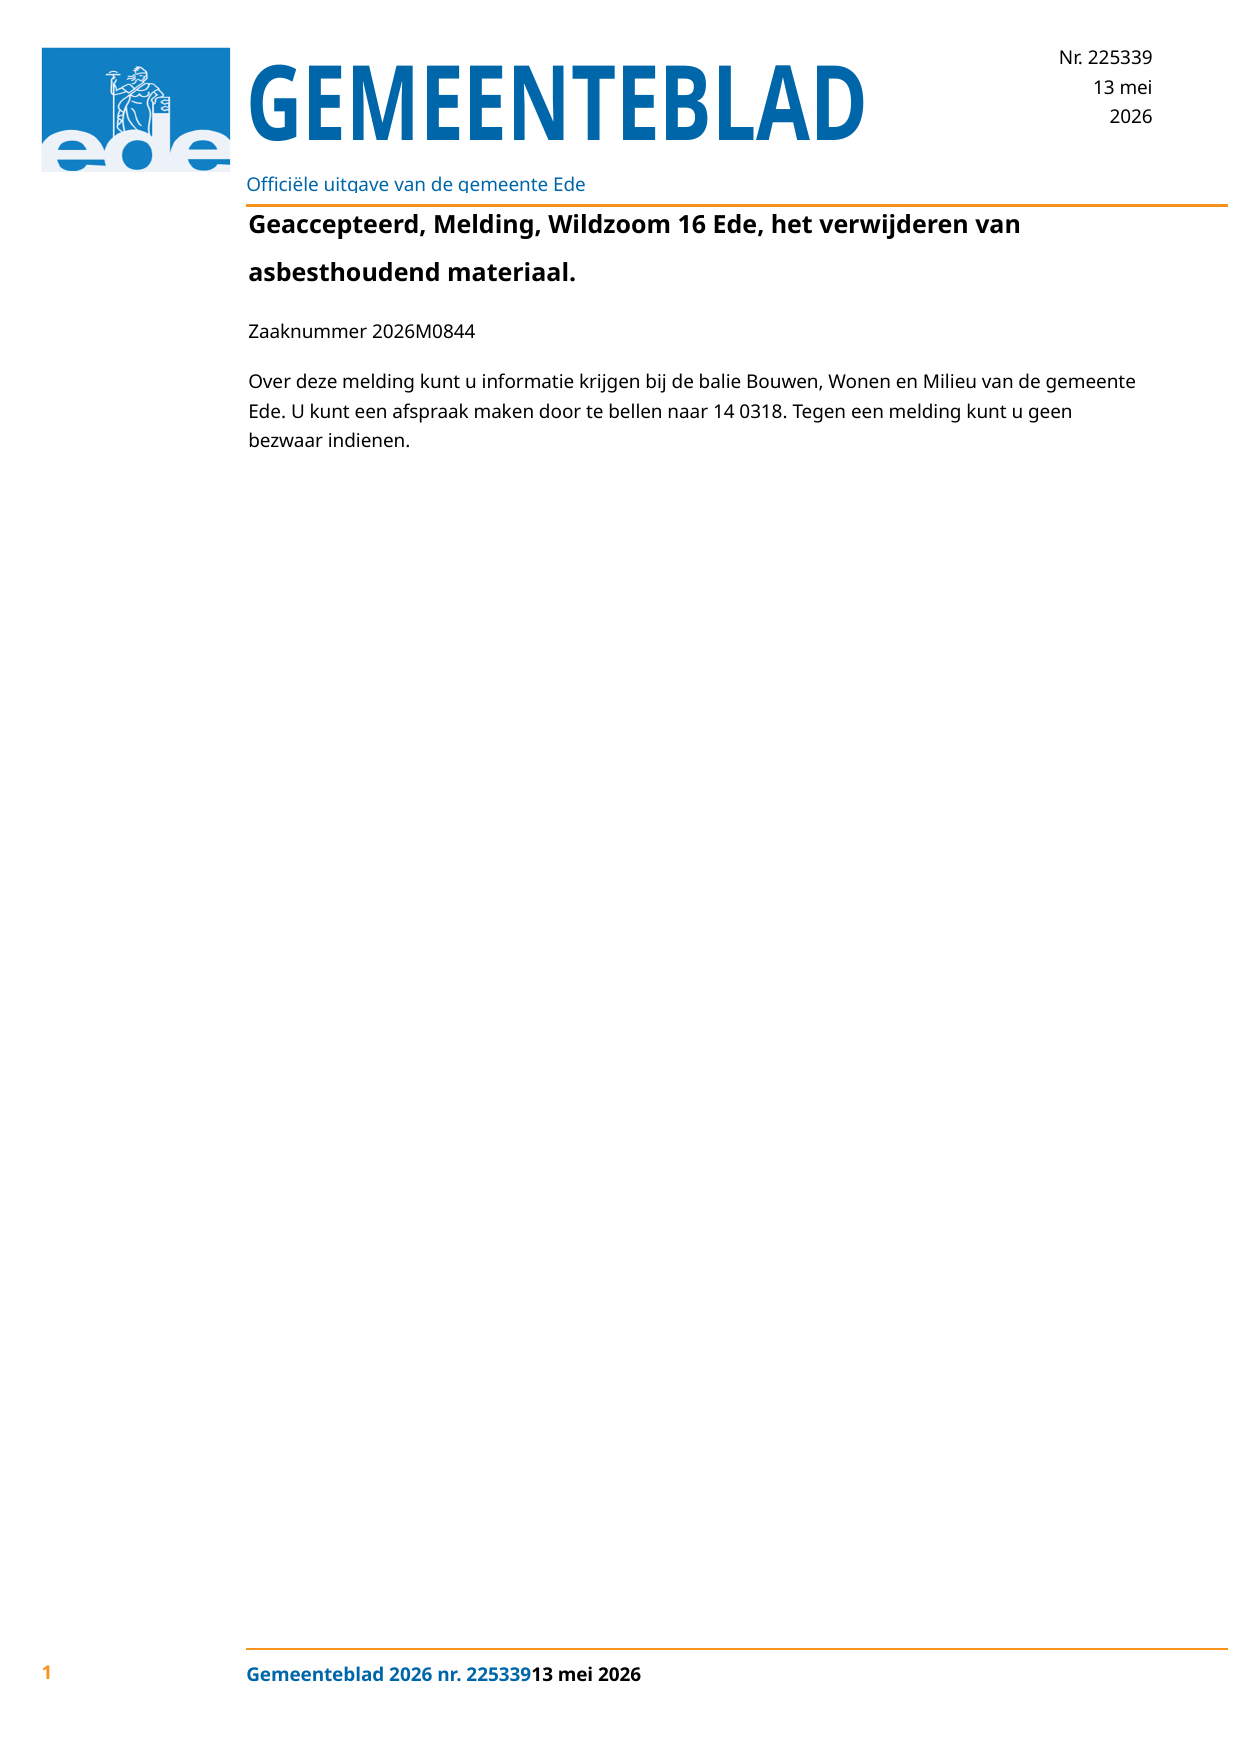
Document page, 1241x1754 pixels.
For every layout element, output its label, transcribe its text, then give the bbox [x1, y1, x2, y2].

text Geaccepteerd, Melding, Wildzoom 16 Ede, het verwijderen van asbesthoudend materiaal. [248, 207, 1152, 288]
text Zaaknummer 2026M0844 [248, 318, 1152, 344]
picture [41, 47, 231, 172]
text Over deze melding kunt u informatie krijgen bij de balie Bouwen, Wonen en Milieu van de gemeente Ede. U kunt een afspraak maken door te bellen naar 14 0318. Tegen een melding kunt u geen bezwaar indienen. [248, 368, 1152, 453]
